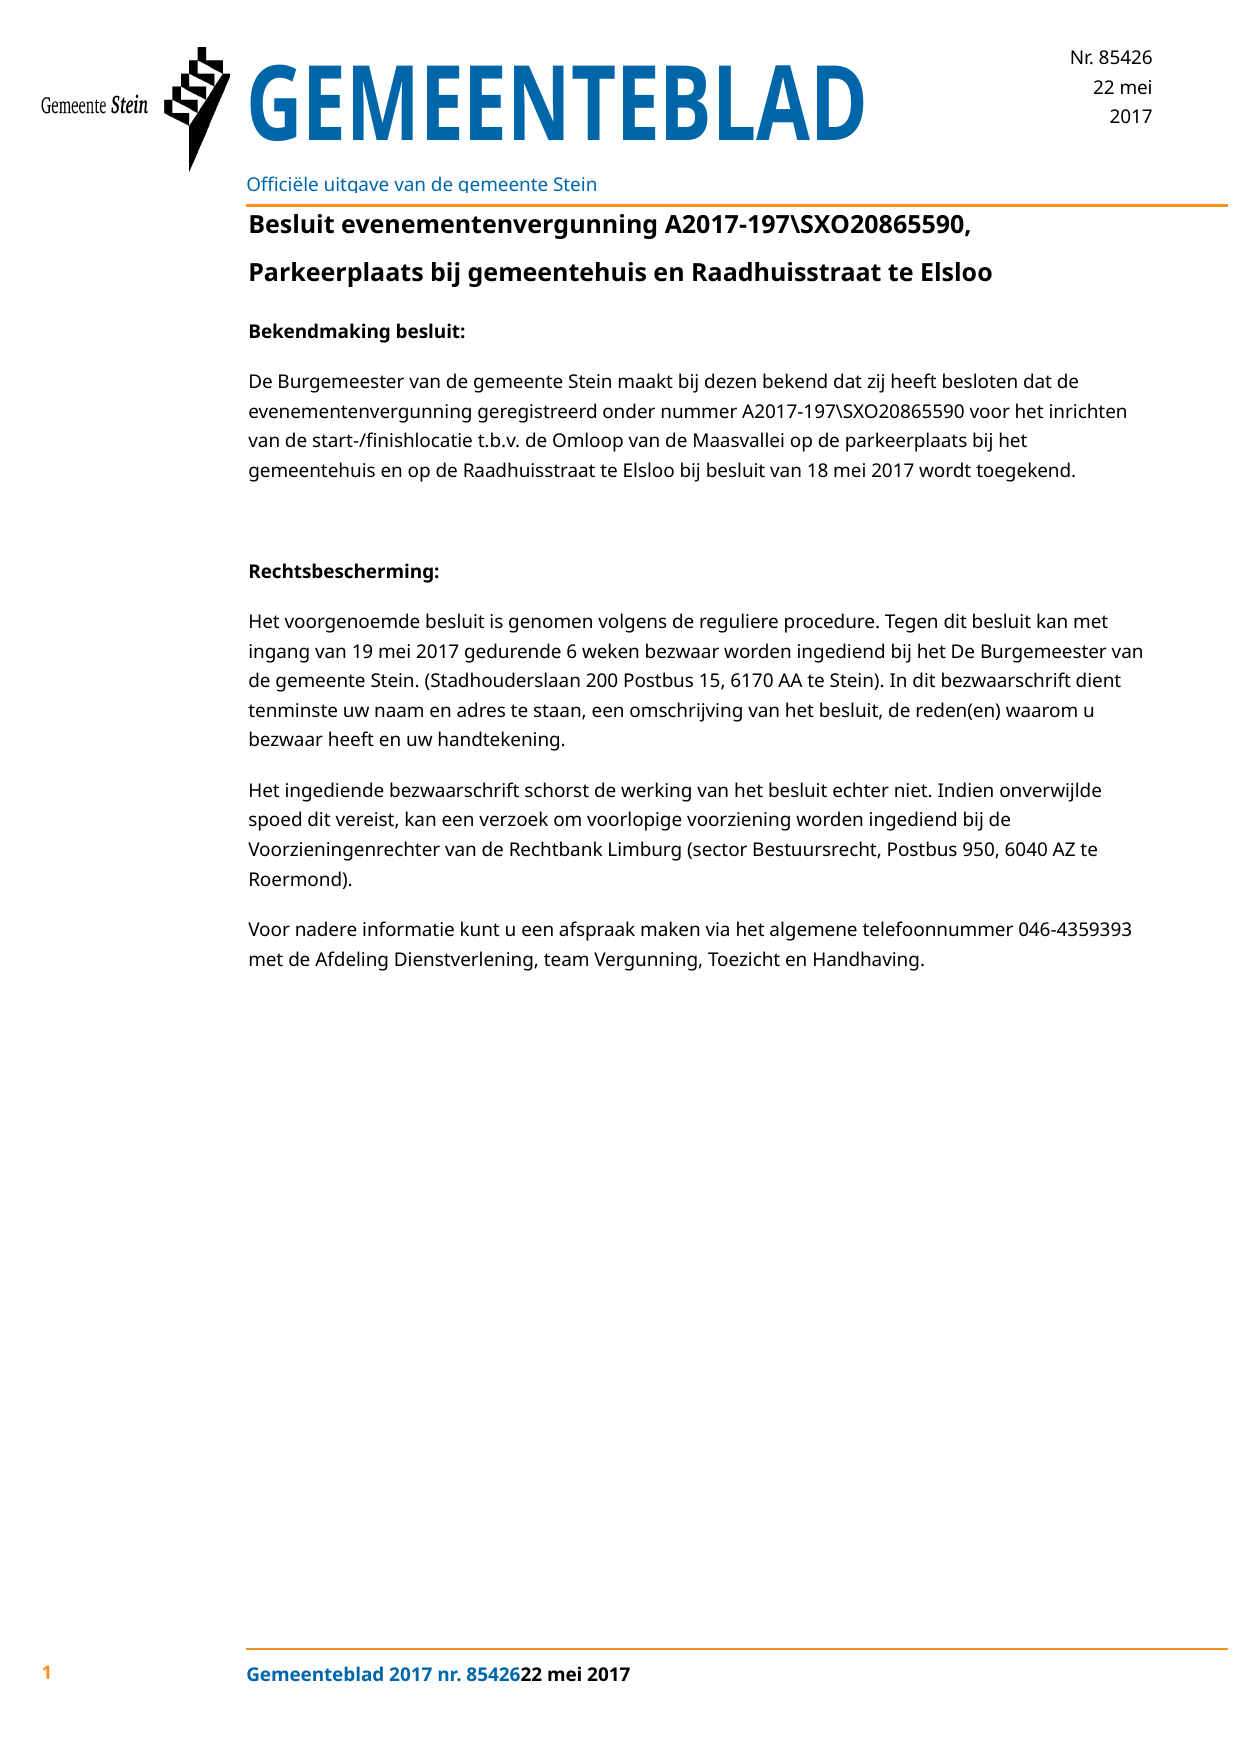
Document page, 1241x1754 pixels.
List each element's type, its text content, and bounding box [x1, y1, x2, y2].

text Het voorgenoemde besluit is genomen volgens de reguliere procedure. Tegen dit besluit kan met ingang van 19 mei 2017 gedurende 6 weken bezwaar worden ingediend bij het De Burgemeester van de gemeente Stein. (Stadhouderslaan 200 Postbus 15, 6170 AA te Stein). In dit bezwaarschrift dient tenminste uw naam en adres te staan, een omschrijving van het besluit, de reden(en) waarom u bezwaar heeft en uw handtekening. [248, 608, 1152, 752]
text Rechtsbescherming: [248, 558, 1152, 584]
text De Burgemeester van de gemeente Stein maakt bij dezen bekend dat zij heeft besloten dat de evenementenvergunning geregistreerd onder nummer A2017-197\SXO20865590 voor het inrichten van de start-/finishlocatie t.b.v. de Omloop van de Maasvallei op de parkeerplaats bij het gemeentehuis en op de Raadhuisstraat te Elsloo bij besluit van 18 mei 2017 wordt toegekend. [248, 368, 1152, 483]
picture [41, 47, 231, 172]
text Bekendmaking besluit: [248, 318, 1152, 344]
text Het ingediende bezwaarschrift schorst de werking van het besluit echter niet. Indien onverwijlde spoed dit vereist, kan een verzoek om voorlopige voorziening worden ingediend bij de Voorzieningenrechter van de Rechtbank Limburg (sector Bestuursrecht, Postbus 950, 6040 AZ te Roermond). [248, 777, 1152, 892]
text Besluit evenementenvergunning A2017-197\SXO20865590, Parkeerplaats bij gemeentehuis en Raadhuisstraat te Elsloo [248, 207, 1152, 288]
text Voor nadere informatie kunt u een afspraak maken via het algemene telefoonnummer 046-4359393 met de Afdeling Dienstverlening, team Vergunning, Toezicht en Handhaving. [248, 916, 1152, 972]
